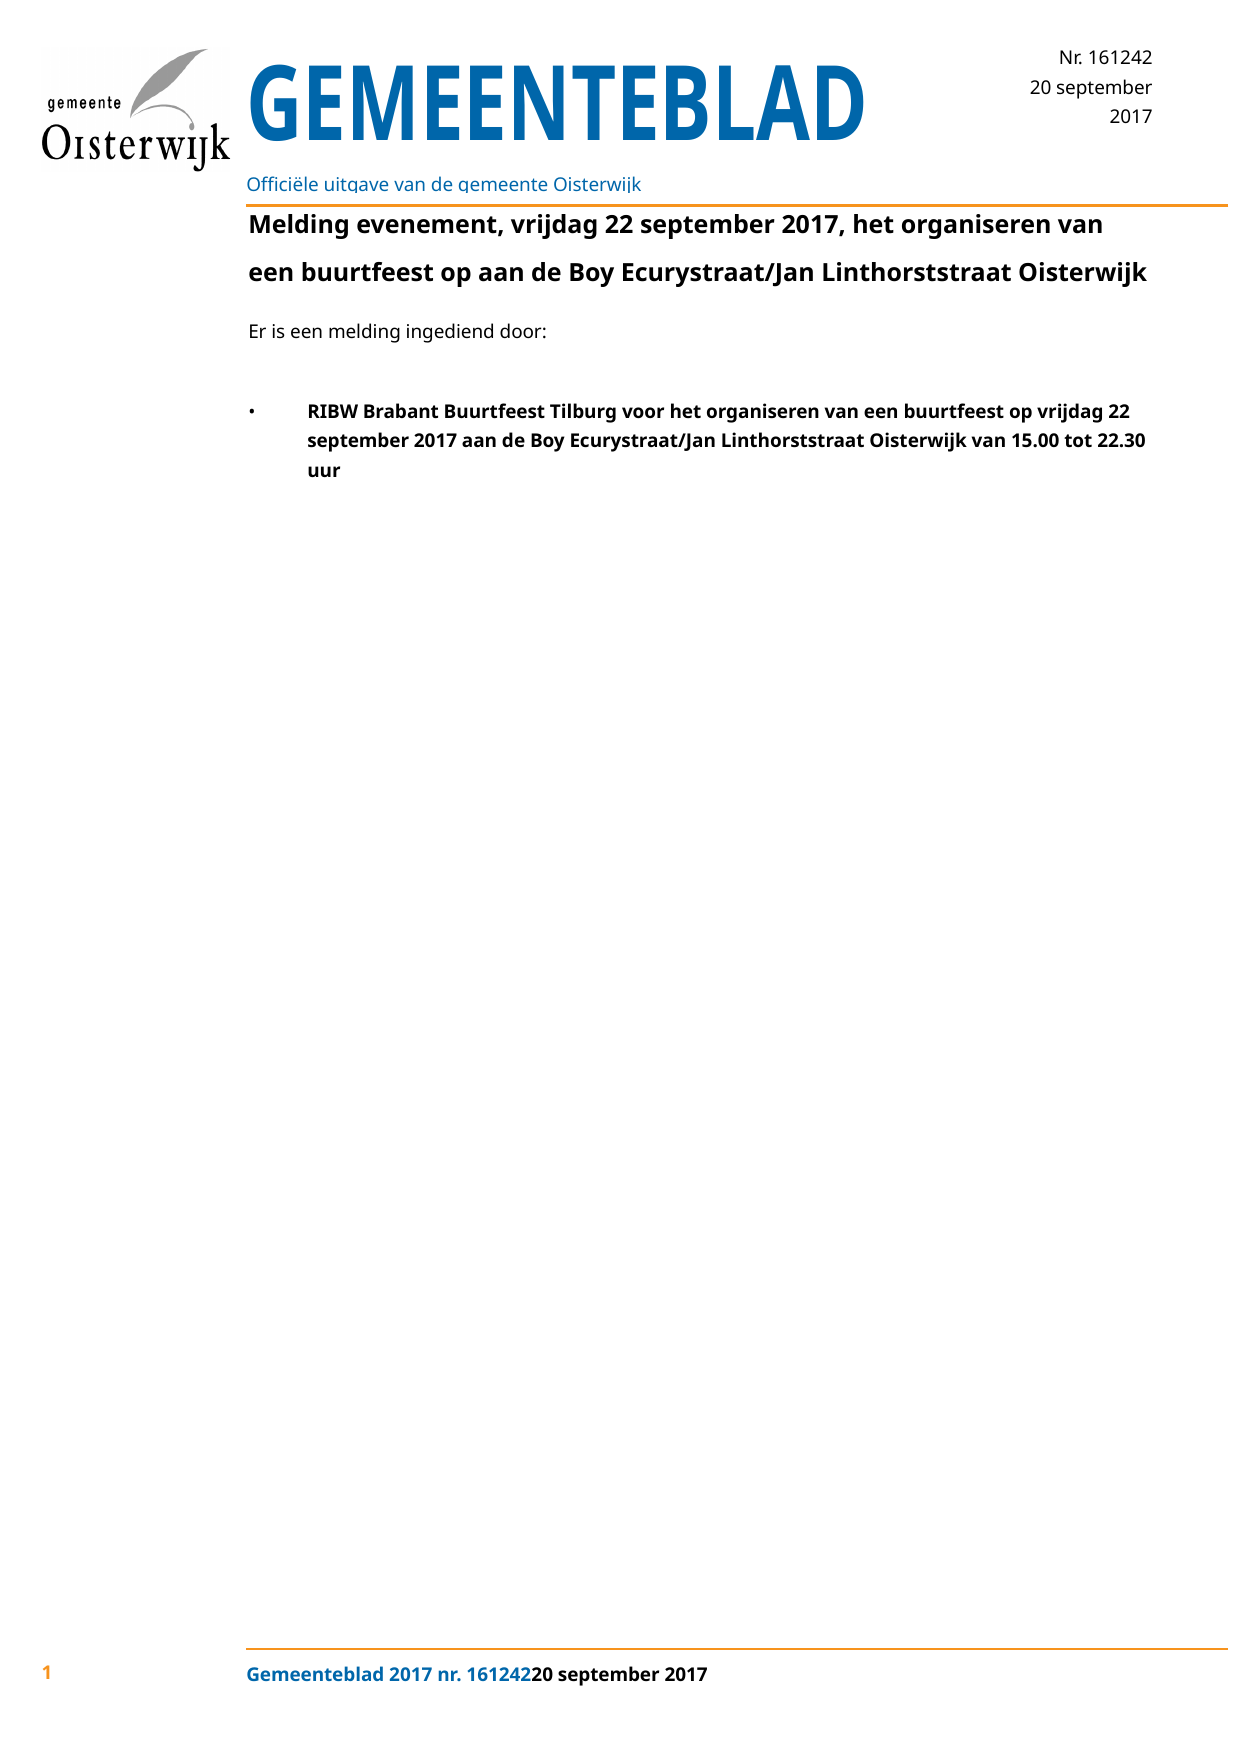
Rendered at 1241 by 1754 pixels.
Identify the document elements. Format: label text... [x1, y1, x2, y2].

text Melding evenement, vrijdag 22 september 2017, het organiseren van een buurtfeest op aan de Boy Ecurystraat/Jan Linthorststraat Oisterwijk [248, 207, 1152, 288]
picture [41, 47, 231, 172]
text Er is een melding ingediend door: [248, 318, 1152, 344]
list RIBW Brabant Buurtfeest Tilburg voor het organiseren van een buurtfeest op vrijdag 22 september 2017 aan de Boy Ecurystraat/Jan Linthorststraat Oisterwijk van 15.00 tot 22.30 uur [248, 398, 1152, 483]
